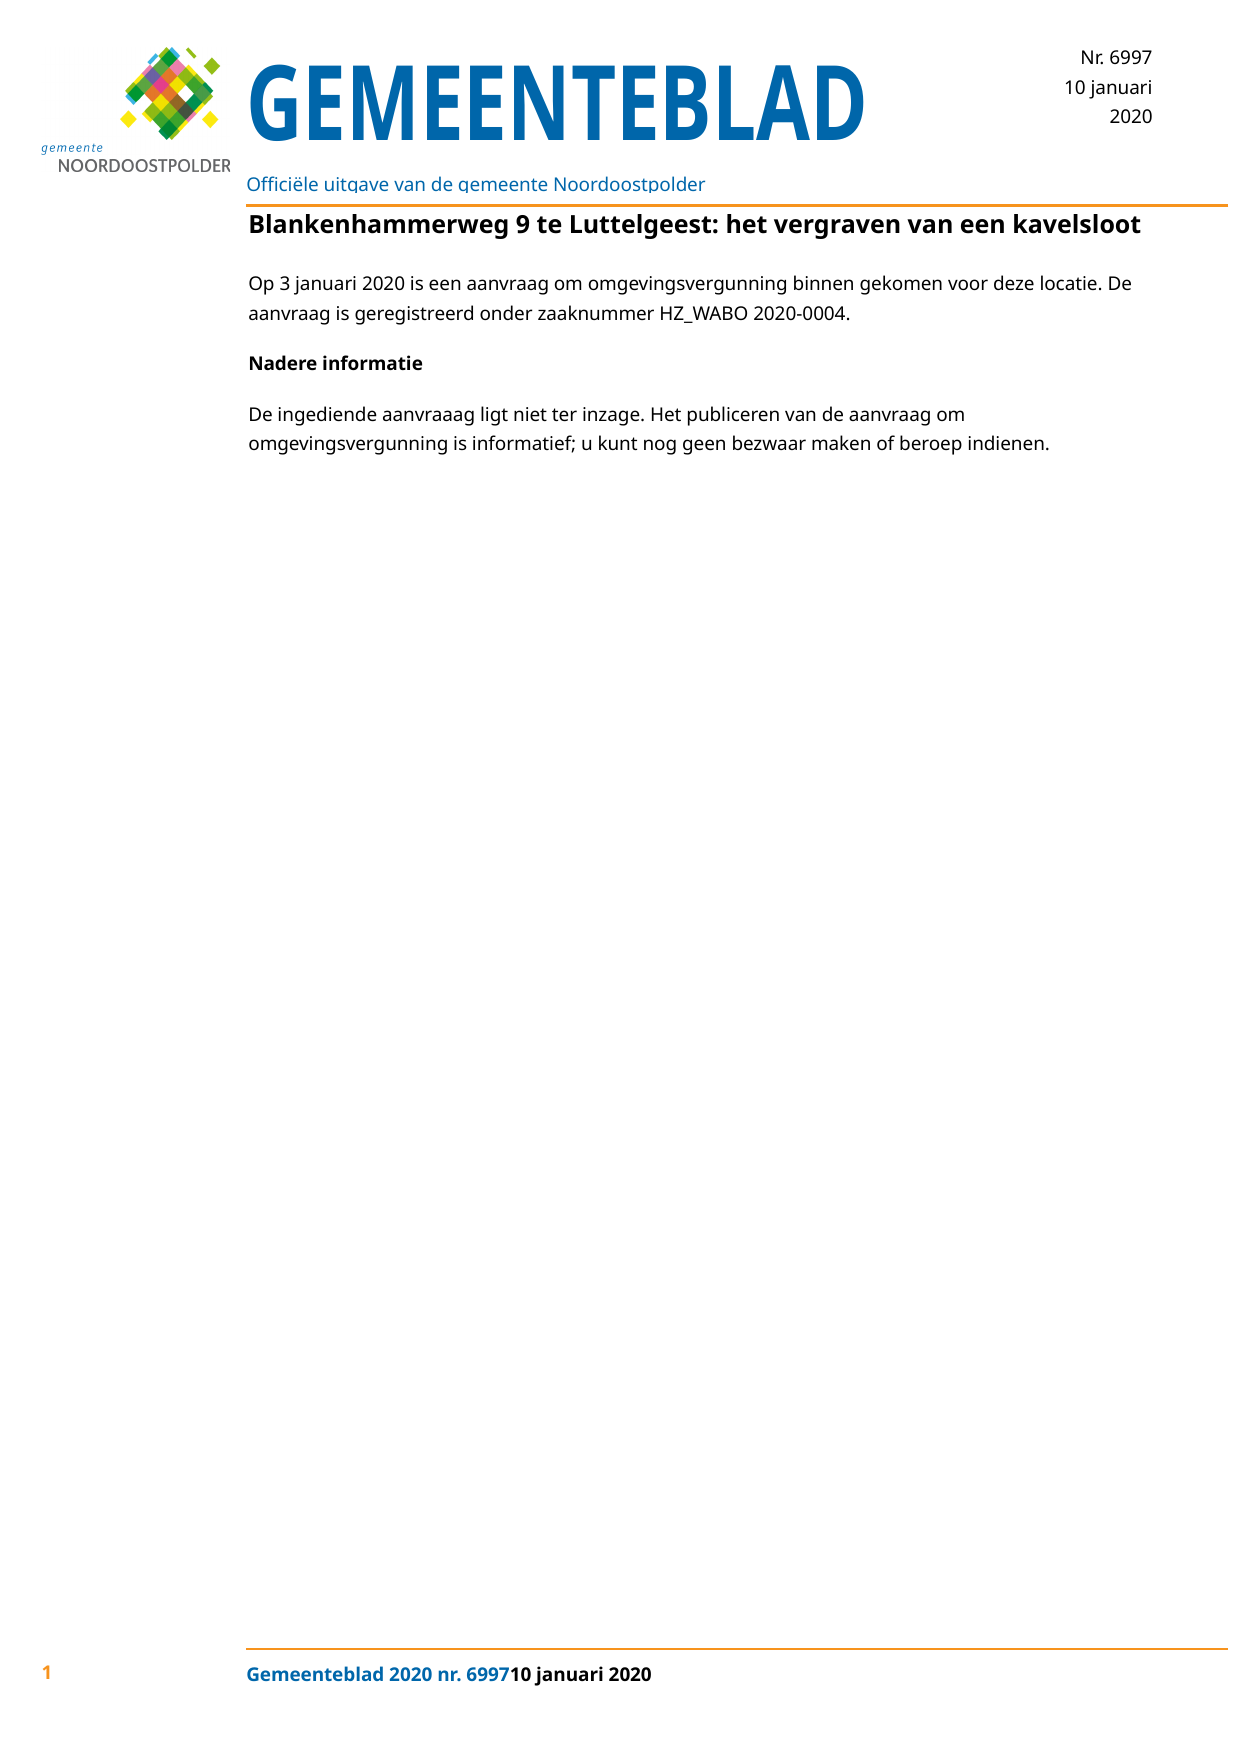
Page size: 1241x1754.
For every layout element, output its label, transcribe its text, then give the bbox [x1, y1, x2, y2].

text Nadere informatie [248, 350, 1152, 376]
text De ingediende aanvraaag ligt niet ter inzage. Het publiceren van de aanvraag om omgevingsvergunning is informatief; u kunt nog geen bezwaar maken of beroep indienen. [248, 401, 1152, 456]
text Blankenhammerweg 9 te Luttelgeest: het vergraven van een kavelsloot [248, 207, 1152, 241]
picture [41, 47, 231, 172]
text Op 3 januari 2020 is een aanvraag om omgevingsvergunning binnen gekomen voor deze locatie. De aanvraag is geregistreerd onder zaaknummer HZ_WABO 2020-0004. [248, 270, 1152, 326]
